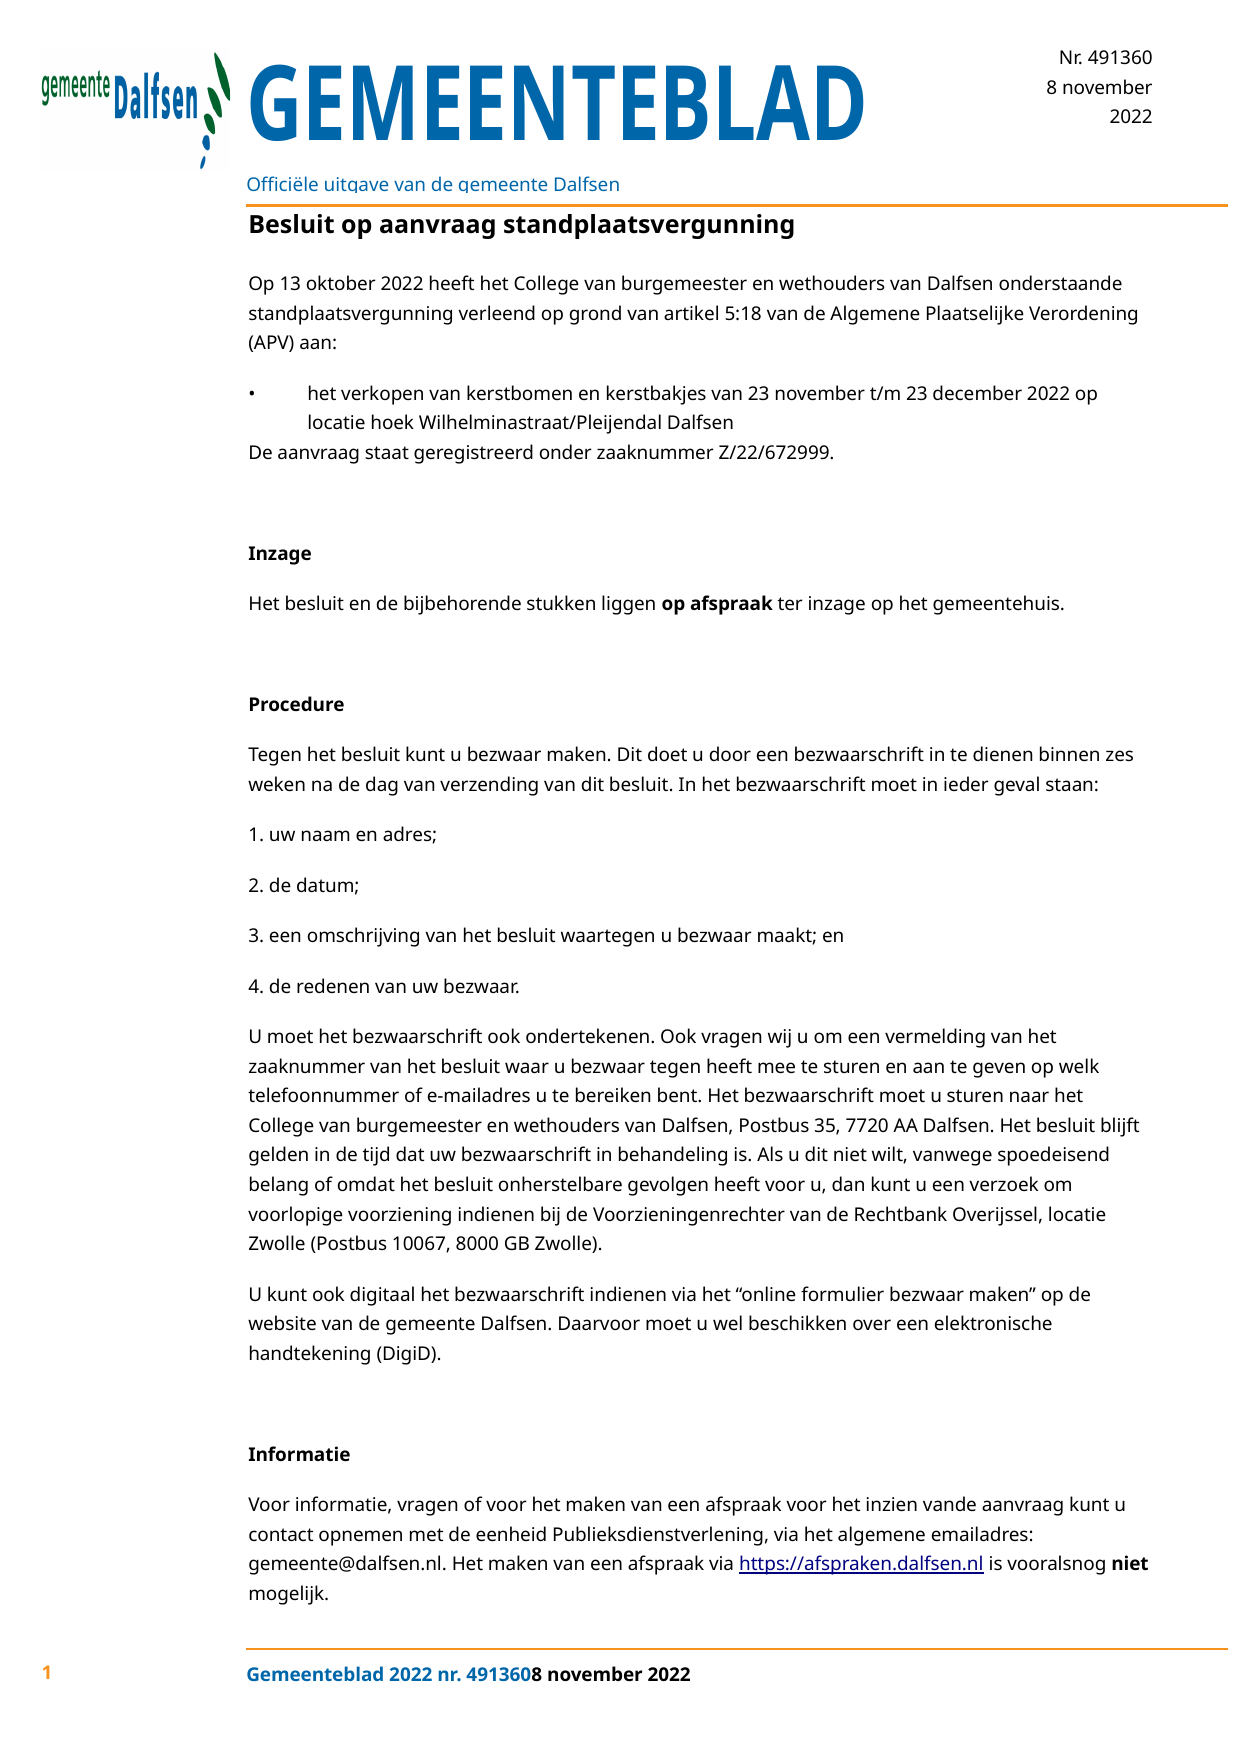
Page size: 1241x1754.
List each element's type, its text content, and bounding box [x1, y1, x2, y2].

text Besluit op aanvraag standplaatsvergunning [248, 207, 1152, 241]
text Procedure [248, 691, 1152, 717]
text Op 13 oktober 2022 heeft het College van burgemeester en wethouders van Dalfsen onderstaande standplaatsvergunning verleend op grond van artikel 5:18 van de Algemene Plaatselijke Verordening (APV) aan: [248, 270, 1152, 355]
text U moet het bezwaarschrift ook ondertekenen. Ook vragen wij u om een vermelding van het zaaknummer van het besluit waar u bezwaar tegen heeft mee te sturen en aan te geven op welk telefoonnummer of e-mailadres u te bereiken bent. Het bezwaarschrift moet u sturen naar het College van burgemeester en wethouders van Dalfsen, Postbus 35, 7720 AA Dalfsen. Het besluit blijft gelden in de tijd dat uw bezwaarschrift in behandeling is. Als u dit niet wilt, vanwege spoedeisend belang of omdat het besluit onherstelbare gevolgen heeft voor u, dan kunt u een verzoek om voorlopige voorziening indienen bij de Voorzieningenrechter van de Rechtbank Overijssel, locatie Zwolle (Postbus 10067, 8000 GB Zwolle). [248, 1023, 1152, 1256]
text 3. een omschrijving van het besluit waartegen u bezwaar maakt; en [248, 922, 1152, 948]
text Inzage [248, 540, 1152, 566]
text De aanvraag staat geregistreerd onder zaaknummer Z/22/672999. [248, 439, 1152, 465]
text 2. de datum; [248, 872, 1152, 898]
text U kunt ook digitaal het bezwaarschrift indienen via het “online formulier bezwaar maken” op de website van de gemeente Dalfsen. Daarvoor moet u wel beschikken over een elektronische handtekening (DigiD). [248, 1281, 1152, 1366]
list het verkopen van kerstbomen en kerstbakjes van 23 november t/m 23 december 2022 op locatie hoek Wilhelminastraat/Pleijendal Dalfsen [248, 380, 1152, 435]
text Voor informatie, vragen of voor het maken van een afspraak voor het inzien vande aanvraag kunt u contact opnemen met de eenheid Publieksdienstverlening, via het algemene emailadres: gemeente@dalfsen.nl. Het maken van een afspraak via https://afspraken.dalfsen.nl is vooralsnog niet mogelijk. [248, 1491, 1152, 1606]
text Tegen het besluit kunt u bezwaar maken. Dit doet u door een bezwaarschrift in te dienen binnen zes weken na de dag van verzending van dit besluit. In het bezwaarschrift moet in ieder geval staan: [248, 742, 1152, 797]
text Het besluit en de bijbehorende stukken liggen op afspraak ter inzage op het gemeentehuis. [248, 590, 1152, 616]
text 4. de redenen van uw bezwaar. [248, 973, 1152, 998]
text Informatie [248, 1441, 1152, 1466]
text 1. uw naam en adres; [248, 822, 1152, 847]
picture [41, 47, 231, 172]
